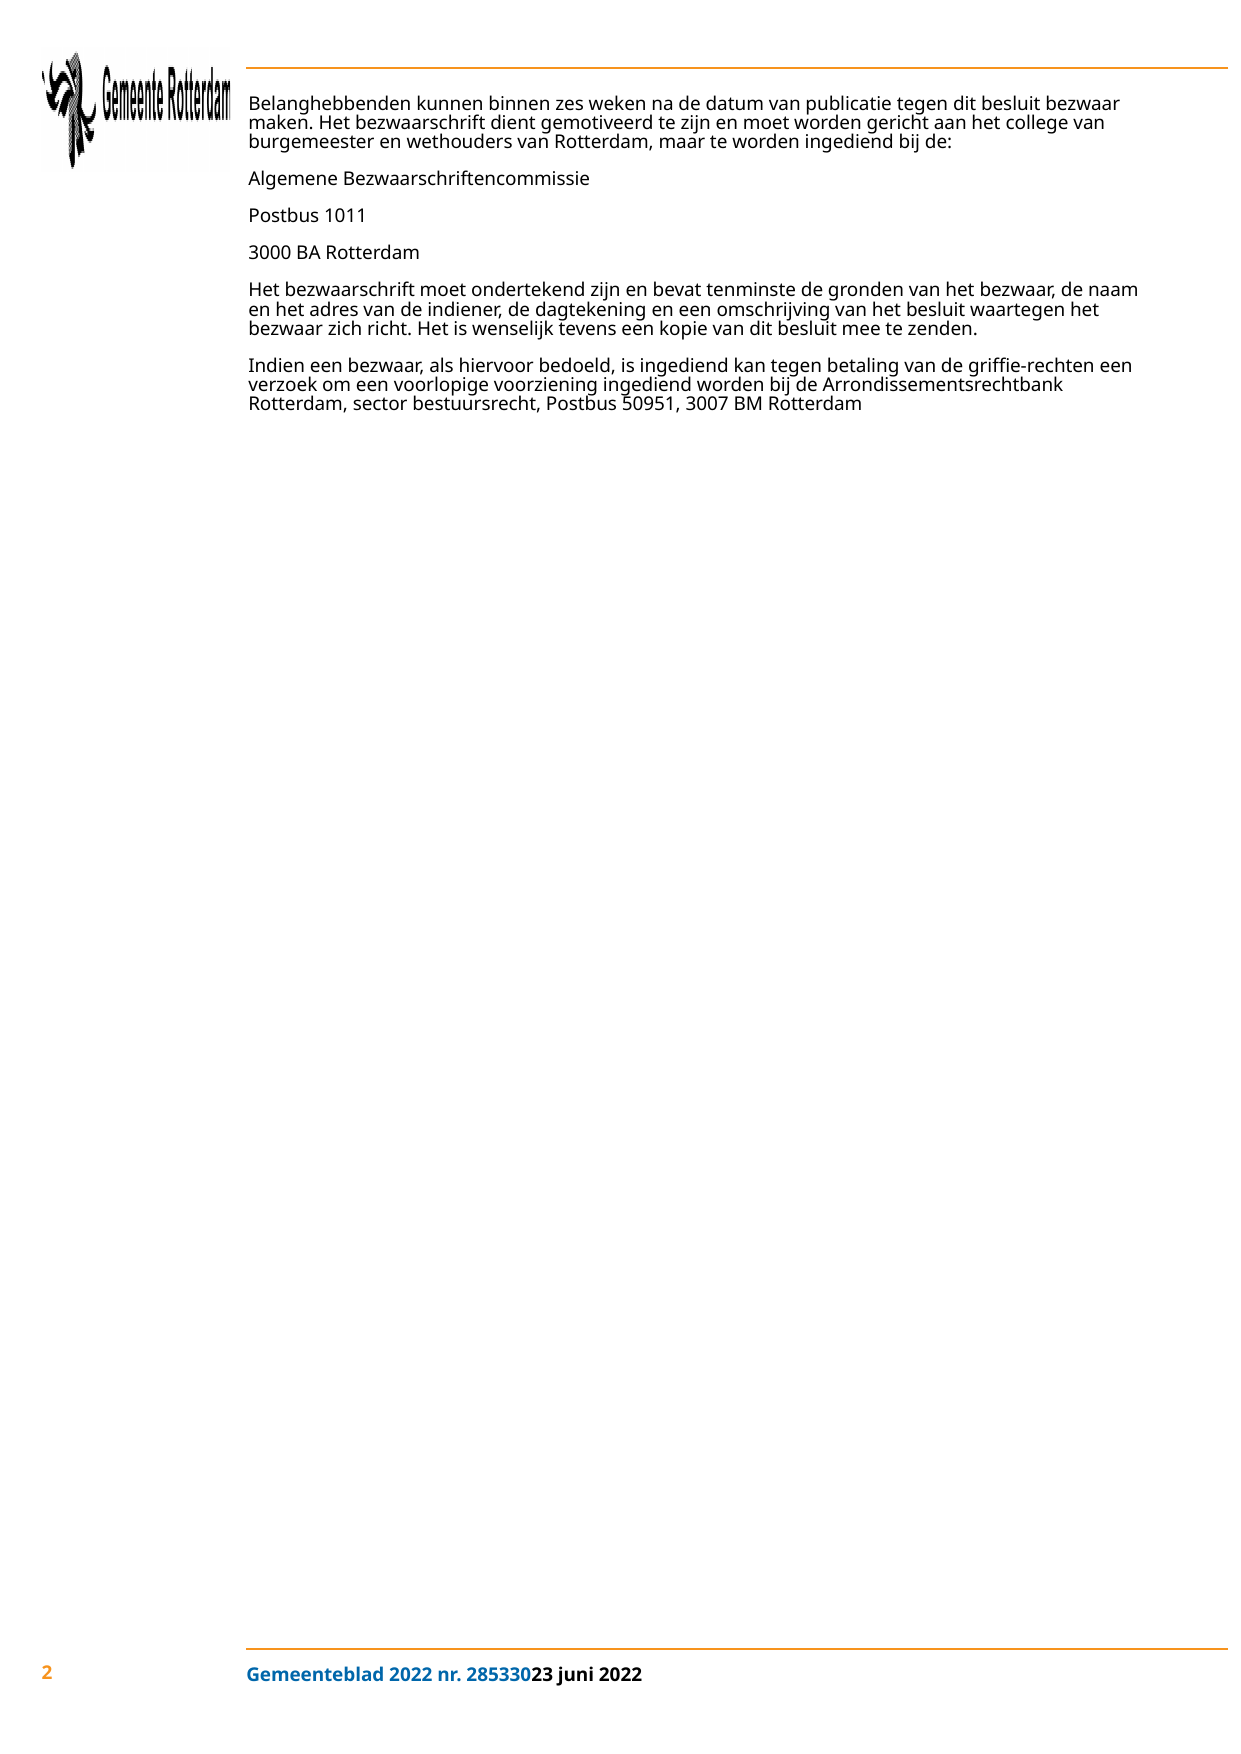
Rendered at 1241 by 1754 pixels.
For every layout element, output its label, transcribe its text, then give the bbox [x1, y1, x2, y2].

text Belanghebbenden kunnen binnen zes weken na de datum van publicatie tegen dit besluit bezwaar maken. Het bezwaarschrift dient gemotiveerd te zijn en moet worden gericht aan het college van burgemeester en wethouders van Rotterdam, maar te worden ingediend bij de: [248, 95, 1152, 153]
text Algemene Bezwaarschriftencommissie [248, 170, 1152, 190]
text Postbus 1011 [248, 207, 1152, 227]
text Het bezwaarschrift moet ondertekend zijn en bevat tenminste de gronden van het bezwaar, de naam en het adres van de indiener, de dagtekening en een omschrijving van het besluit waartegen het bezwaar zich richt. Het is wenselijk tevens een kopie van dit besluit mee te zenden. [248, 281, 1152, 339]
text 3000 BA Rotterdam [248, 244, 1152, 264]
picture [41, 47, 231, 172]
text Indien een bezwaar, als hiervoor bedoeld, is ingediend kan tegen betaling van de griffie-rechten een verzoek om een voorlopige voorziening ingediend worden bij de Arrondissementsrechtbank Rotterdam, sector bestuursrecht, Postbus 50951, 3007 BM Rotterdam [248, 357, 1152, 415]
